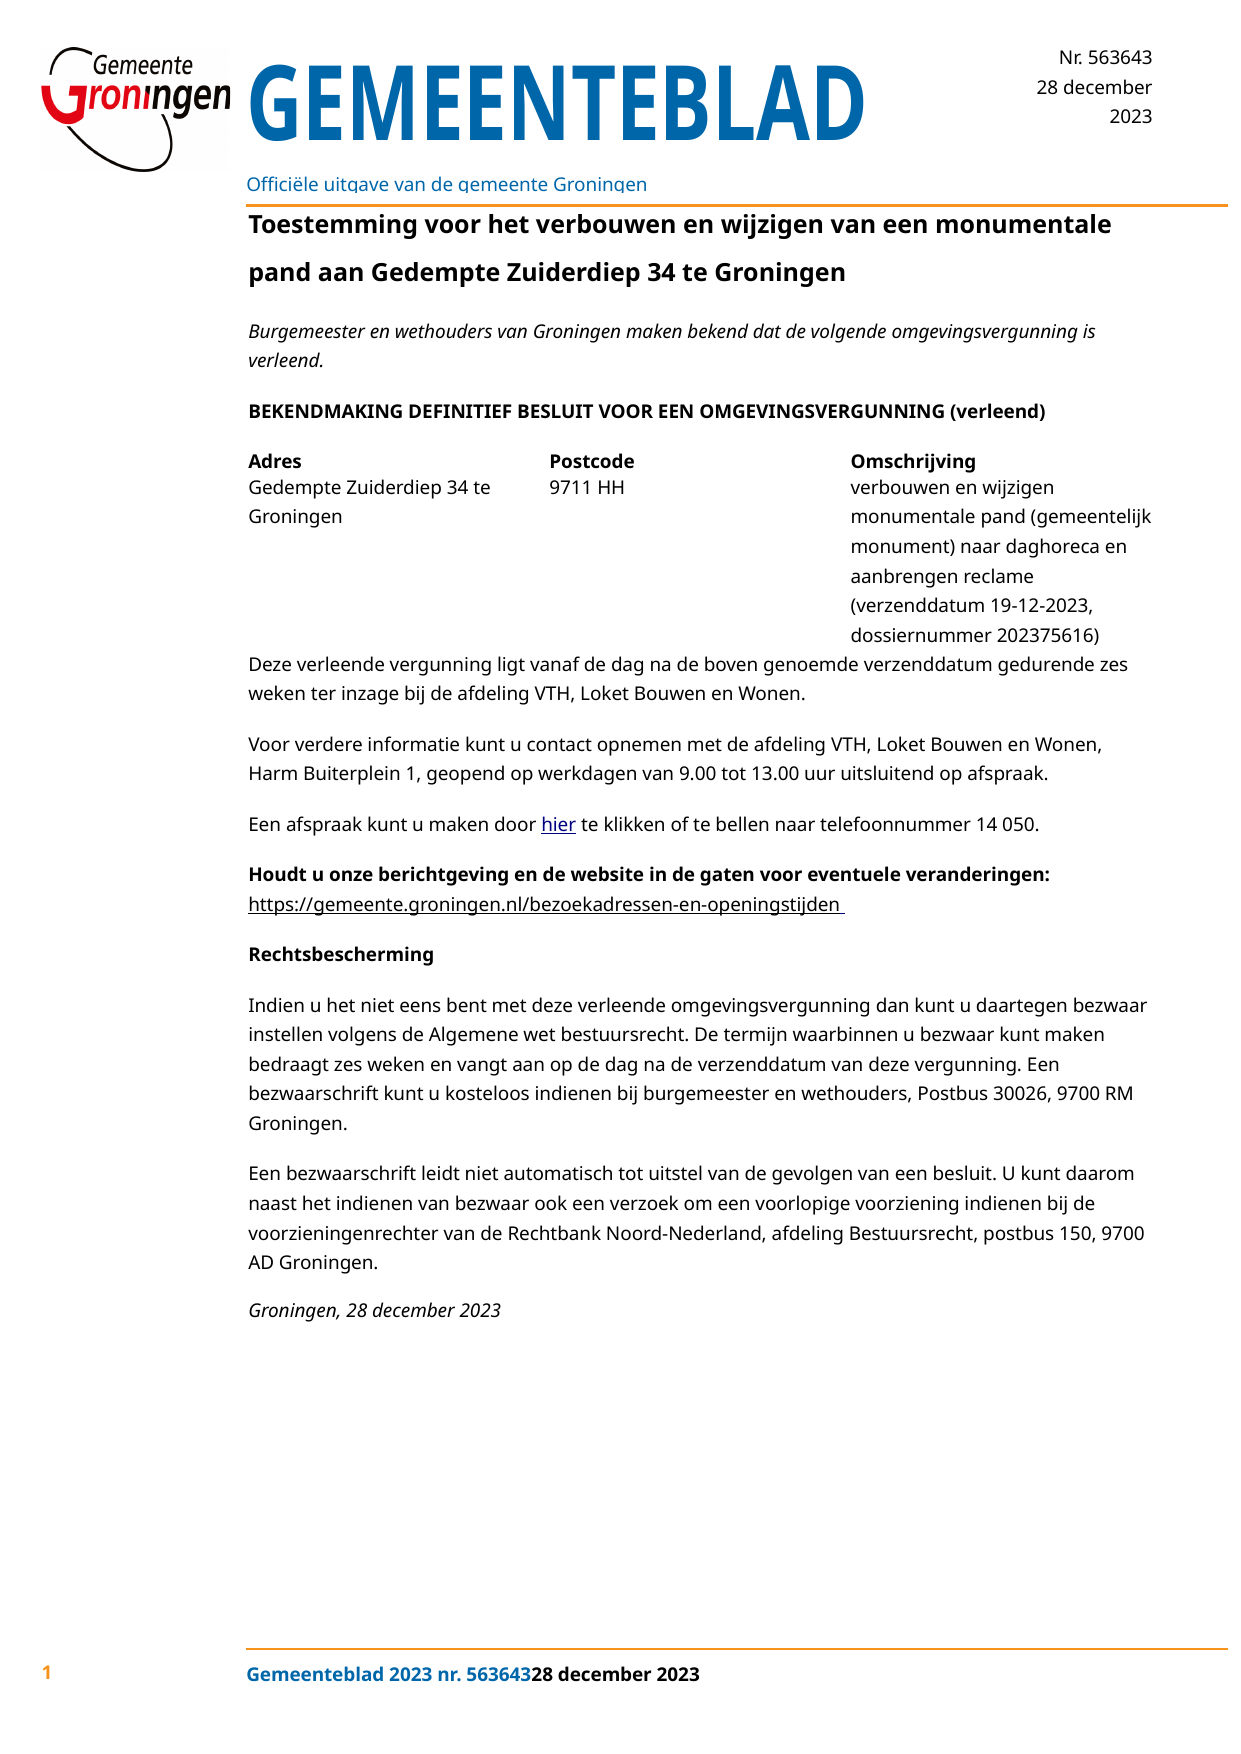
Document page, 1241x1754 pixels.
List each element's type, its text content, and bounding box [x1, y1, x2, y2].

table_header Omschrijving [850, 449, 1152, 474]
text Een afspraak kunt u maken door hier te klikken of te bellen naar telefoonnummer 14 050. [248, 811, 1152, 837]
table_cell verbouwen en wijzigen monumentale pand (gemeentelijk monument) naar daghoreca en aanbrengen reclame (verzenddatum 19-12-2023, dossiernummer 202375616) [850, 474, 1152, 648]
table_cell 9711 HH [549, 474, 850, 648]
text Houdt u onze berichtgeving en de website in de gaten voor eventuele veranderingen: https://gemeente.groningen.nl/bezoekadressen-en-openingstijden [248, 861, 1152, 917]
text Toestemming voor het verbouwen en wijzigen van een monumentale pand aan Gedempte Zuiderdiep 34 te Groningen [248, 207, 1152, 288]
text Indien u het niet eens bent met deze verleende omgevingsvergunning dan kunt u daartegen bezwaar instellen volgens de Algemene wet bestuursrecht. De termijn waarbinnen u bezwaar kunt maken bedraagt zes weken en vangt aan op de dag na de verzenddatum van deze vergunning. Een bezwaarschrift kunt u kosteloos indienen bij burgemeester en wethouders, Postbus 30026, 9700 RM Groningen. [248, 992, 1152, 1136]
table_header Postcode [549, 449, 850, 474]
text Een bezwaarschrift leidt niet automatisch tot uitstel van de gevolgen van een besluit. U kunt daarom naast het indienen van bezwaar ook een verzoek om een voorlopige voorziening indienen bij de voorzieningenrechter van de Rechtbank Noord-Nederland, afdeling Bestuursrecht, postbus 150, 9700 AD Groningen. [248, 1161, 1152, 1275]
text BEKENDMAKING DEFINITIEF BESLUIT VOOR EEN OMGEVINGSVERGUNNING (verleend) [248, 398, 1152, 424]
text Burgemeester en wethouders van Groningen maken bekend dat de volgende omgevingsvergunning is verleend. [248, 318, 1152, 373]
table_cell Gedempte Zuiderdiep 34 te Groningen [248, 474, 549, 648]
picture [41, 47, 231, 172]
text Deze verleende vergunning ligt vanaf de dag na de boven genoemde verzenddatum gedurende zes weken ter inzage bij de afdeling VTH, Loket Bouwen en Wonen. [248, 651, 1152, 706]
text Rechtsbescherming [248, 941, 1152, 967]
text Groningen, 28 december 2023 [248, 1297, 1152, 1323]
text Voor verdere informatie kunt u contact opnemen met de afdeling VTH, Loket Bouwen en Wonen, Harm Buiterplein 1, geopend op werkdagen van 9.00 tot 13.00 uur uitsluitend op afspraak. [248, 731, 1152, 786]
table_header Adres [248, 449, 549, 474]
